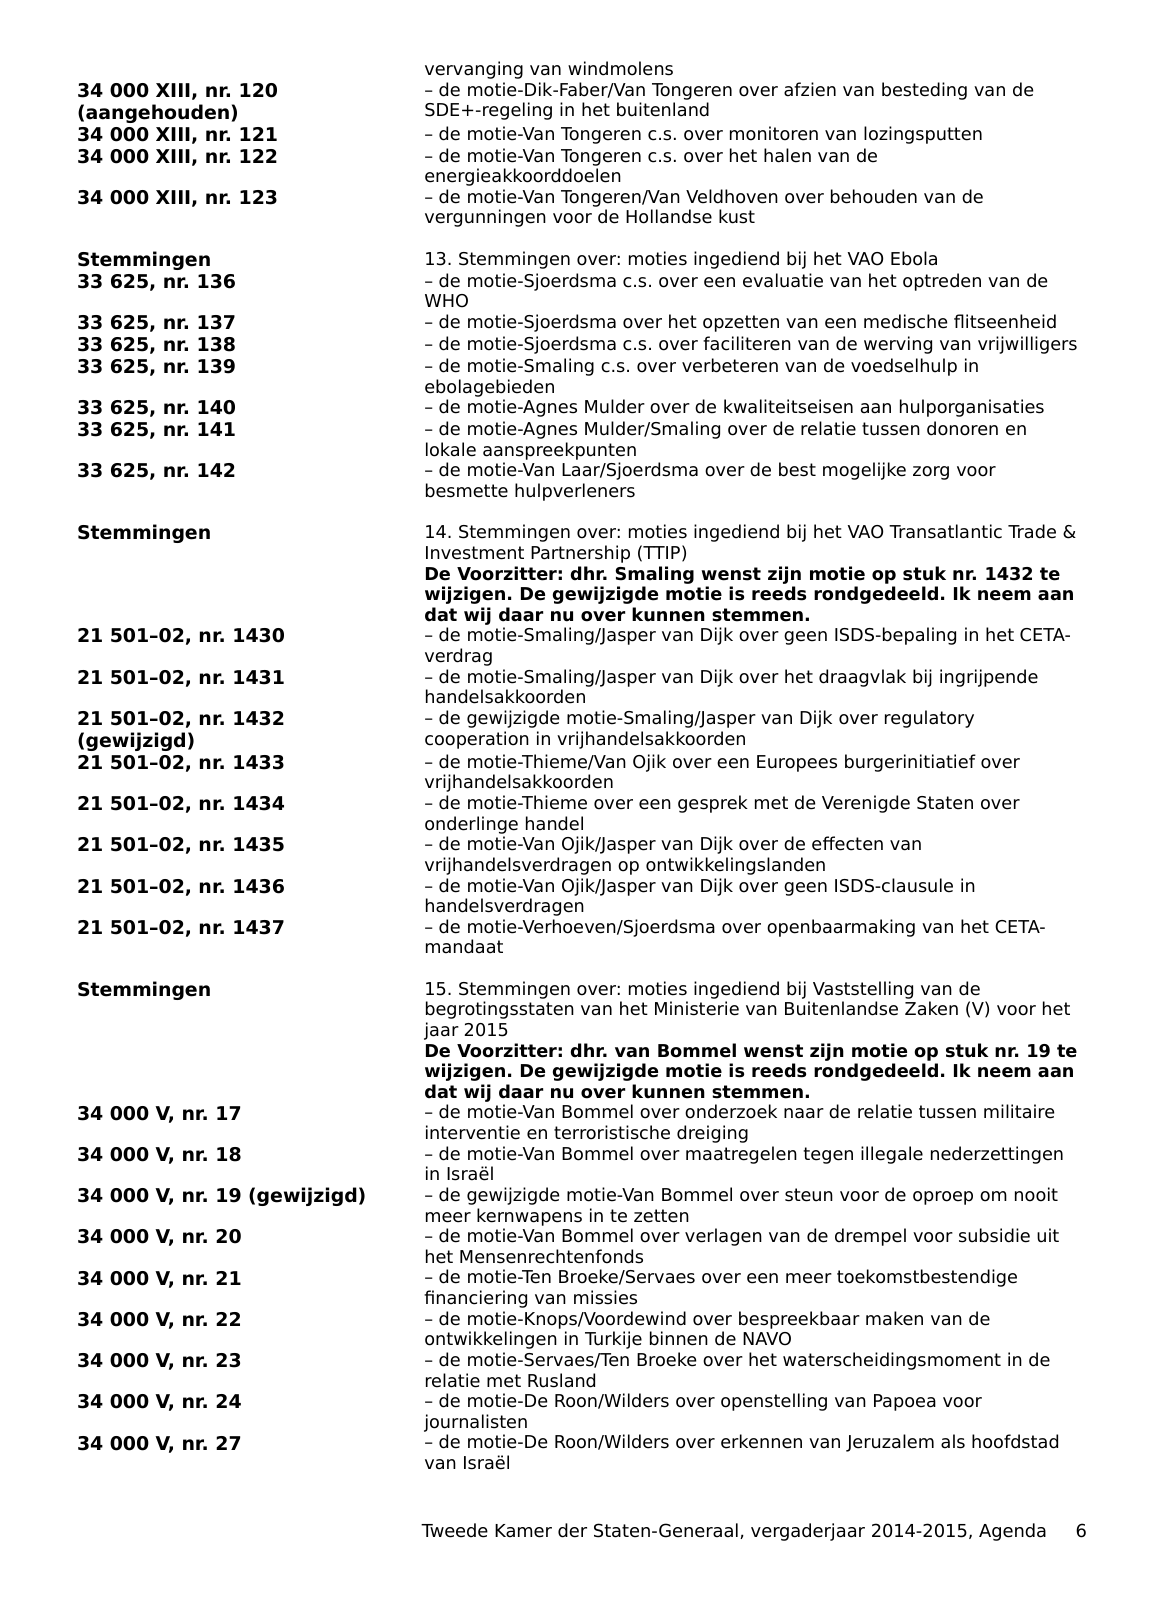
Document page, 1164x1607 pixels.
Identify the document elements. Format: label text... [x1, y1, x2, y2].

table_cell [401, 1309, 418, 1350]
table_cell [401, 334, 418, 356]
table_cell Stemmingen [77, 979, 401, 1041]
table_cell [401, 1144, 418, 1185]
table_cell [401, 522, 418, 563]
table_cell vervanging van windmolens [418, 59, 1087, 80]
table_cell – de motie-Sjoerdsma c.s. over faciliteren van de werving van vrijwilligers [418, 334, 1087, 356]
table_cell [401, 1185, 418, 1226]
table_cell [77, 1041, 401, 1102]
table_cell [401, 1391, 418, 1432]
table_cell – de gewijzigde motie-Smaling/Jasper van Dijk over regulatory cooperation in vrijhandelsakkoorden [418, 708, 1087, 752]
table_cell – de motie-Van Bommel over verlagen van de drempel voor subsidie uit het Mensenrechtenfonds [418, 1226, 1087, 1267]
table_cell 34 000 V, nr. 19 (gewijzigd) [77, 1185, 401, 1226]
table_cell [401, 187, 418, 228]
table_cell – de motie-Van Tongeren/Van Veldhoven over behouden van de vergunningen voor de Hollandse kust [418, 187, 1087, 228]
table_cell – de motie-Van Bommel over maatregelen tegen illegale nederzettingen in Israël [418, 1144, 1087, 1185]
table_cell – de motie-Knops/Voordewind over bespreekbaar maken van de ontwikkelingen in Turkije binnen de NAVO [418, 1309, 1087, 1350]
table_cell [401, 59, 418, 80]
table_cell [77, 958, 401, 979]
table_cell – de motie-Van Bommel over onderzoek naar de relatie tussen militaire interventie en terroristische dreiging [418, 1103, 1087, 1144]
table_cell [401, 1226, 418, 1267]
table_cell – de motie-Ten Broeke/Servaes over een meer toekomstbestendige financiering van missies [418, 1268, 1087, 1309]
table_cell [77, 228, 401, 249]
table_cell 34 000 XIII, nr. 122 [77, 146, 401, 187]
table_cell [401, 80, 418, 124]
table_cell [77, 564, 401, 625]
table_cell [77, 59, 401, 80]
table_cell [401, 1268, 418, 1309]
table_cell [401, 1041, 418, 1102]
table_cell [401, 460, 418, 502]
table_cell [401, 356, 418, 397]
table_cell 34 000 V, nr. 22 [77, 1309, 401, 1350]
table_cell [77, 502, 401, 522]
table_cell 21 501–02, nr. 1431 [77, 667, 401, 708]
table_cell – de motie-Agnes Mulder over de kwaliteitseisen aan hulporganisaties [418, 397, 1087, 419]
table_cell – de motie-De Roon/Wilders over openstelling van Papoea voor journalisten [418, 1391, 1087, 1432]
table_cell [401, 625, 418, 667]
table_cell [401, 1433, 418, 1474]
table_cell [401, 228, 418, 249]
table_cell [401, 419, 418, 460]
table_cell – de motie-Agnes Mulder/Smaling over de relatie tussen donoren en lokale aanspreekpunten [418, 419, 1087, 460]
table_cell – de motie-Van Tongeren c.s. over monitoren van lozingsputten [418, 124, 1087, 146]
table_cell 34 000 XIII, nr. 123 [77, 187, 401, 228]
table_cell [401, 1350, 418, 1391]
table_cell 33 625, nr. 136 [77, 271, 401, 312]
table_cell [401, 397, 418, 419]
table_cell [401, 124, 418, 146]
table_cell 34 000 V, nr. 21 [77, 1268, 401, 1309]
table_cell 33 625, nr. 142 [77, 460, 401, 502]
table_cell Stemmingen [77, 249, 401, 271]
table_cell – de motie-Van Ojik/Jasper van Dijk over de effecten van vrijhandelsverdragen op ontwikkelingslanden [418, 834, 1087, 876]
table_cell [401, 1103, 418, 1144]
table_cell [401, 876, 418, 917]
table_cell – de motie-Servaes/Ten Broeke over het waterscheidingsmoment in de relatie met Rusland [418, 1350, 1087, 1391]
table_cell – de gewijzigde motie-Van Bommel over steun voor de oproep om nooit meer kernwapens in te zetten [418, 1185, 1087, 1226]
table_cell 34 000 V, nr. 24 [77, 1391, 401, 1432]
table_cell 34 000 V, nr. 18 [77, 1144, 401, 1185]
table_cell [401, 249, 418, 271]
table_cell [401, 312, 418, 334]
table_cell 21 501–02, nr. 1435 [77, 834, 401, 876]
table_cell 13. Stemmingen over: moties ingediend bij het VAO Ebola [418, 249, 1087, 271]
table_cell [401, 958, 418, 979]
table_cell 33 625, nr. 138 [77, 334, 401, 356]
table_cell 33 625, nr. 141 [77, 419, 401, 460]
table_cell [401, 271, 418, 312]
table_cell 21 501–02, nr. 1432 (gewijzigd) [77, 708, 401, 752]
table_cell [401, 979, 418, 1041]
table_cell 21 501–02, nr. 1434 [77, 793, 401, 834]
table_cell – de motie-Sjoerdsma over het opzetten van een medische flitseenheid [418, 312, 1087, 334]
table_cell – de motie-Dik-Faber/Van Tongeren over afzien van besteding van de SDE+-regeling in het buitenland [418, 80, 1087, 124]
table_cell 34 000 XIII, nr. 121 [77, 124, 401, 146]
table_cell – de motie-Smaling/Jasper van Dijk over het draagvlak bij ingrijpende handelsakkoorden [418, 667, 1087, 708]
table_cell De Voorzitter: dhr. Smaling wenst zijn motie op stuk nr. 1432 te wijzigen. De gewijzigde motie is reeds rondgedeeld. Ik neem aan dat wij daar nu over kunnen stemmen. [418, 564, 1087, 625]
table_cell 33 625, nr. 140 [77, 397, 401, 419]
table_cell 21 501–02, nr. 1433 [77, 752, 401, 793]
table_cell – de motie-Thieme/Van Ojik over een Europees burgerinitiatief over vrijhandelsakkoorden [418, 752, 1087, 793]
table_cell 15. Stemmingen over: moties ingediend bij Vaststelling van de begrotingsstaten van het Ministerie van Buitenlandse Zaken (V) voor het jaar 2015 [418, 979, 1087, 1041]
table_cell [401, 146, 418, 187]
table_cell – de motie-Sjoerdsma c.s. over een evaluatie van het optreden van de WHO [418, 271, 1087, 312]
table_cell – de motie-Van Laar/Sjoerdsma over de best mogelijke zorg voor besmette hulpverleners [418, 460, 1087, 502]
table_cell 34 000 V, nr. 17 [77, 1103, 401, 1144]
table_cell [418, 958, 1087, 979]
table_cell 34 000 V, nr. 27 [77, 1433, 401, 1474]
table_cell 21 501–02, nr. 1437 [77, 917, 401, 958]
table_cell – de motie-Smaling/Jasper van Dijk over geen ISDS-bepaling in het CETA-verdrag [418, 625, 1087, 667]
table_cell De Voorzitter: dhr. van Bommel wenst zijn motie op stuk nr. 19 te wijzigen. De gewijzigde motie is reeds rondgedeeld. Ik neem aan dat wij daar nu over kunnen stemmen. [418, 1041, 1087, 1102]
table_cell – de motie-Van Tongeren c.s. over het halen van de energieakkoorddoelen [418, 146, 1087, 187]
table_cell 33 625, nr. 139 [77, 356, 401, 397]
table_cell 34 000 V, nr. 23 [77, 1350, 401, 1391]
table_cell – de motie-De Roon/Wilders over erkennen van Jeruzalem als hoofdstad van Israël [418, 1433, 1087, 1474]
table_cell [401, 667, 418, 708]
table_cell [401, 917, 418, 958]
table_cell [401, 708, 418, 752]
table_cell [418, 228, 1087, 249]
table_cell [401, 564, 418, 625]
table_cell 21 501–02, nr. 1436 [77, 876, 401, 917]
table_cell Stemmingen [77, 522, 401, 563]
table_cell – de motie-Van Ojik/Jasper van Dijk over geen ISDS-clausule in handelsverdragen [418, 876, 1087, 917]
table_cell – de motie-Verhoeven/Sjoerdsma over openbaarmaking van het CETA-mandaat [418, 917, 1087, 958]
table_cell 34 000 V, nr. 20 [77, 1226, 401, 1267]
table_cell [401, 502, 418, 522]
table_cell 33 625, nr. 137 [77, 312, 401, 334]
table_cell 34 000 XIII, nr. 120 (aangehouden) [77, 80, 401, 124]
table_cell [418, 502, 1087, 522]
table_cell 21 501–02, nr. 1430 [77, 625, 401, 667]
table_cell 14. Stemmingen over: moties ingediend bij het VAO Transatlantic Trade & Investment Partnership (TTIP) [418, 522, 1087, 563]
table_cell [401, 752, 418, 793]
table_cell – de motie-Thieme over een gesprek met de Verenigde Staten over onderlinge handel [418, 793, 1087, 834]
table_cell [401, 793, 418, 834]
table_cell [401, 834, 418, 876]
table_cell – de motie-Smaling c.s. over verbeteren van de voedselhulp in ebolagebieden [418, 356, 1087, 397]
